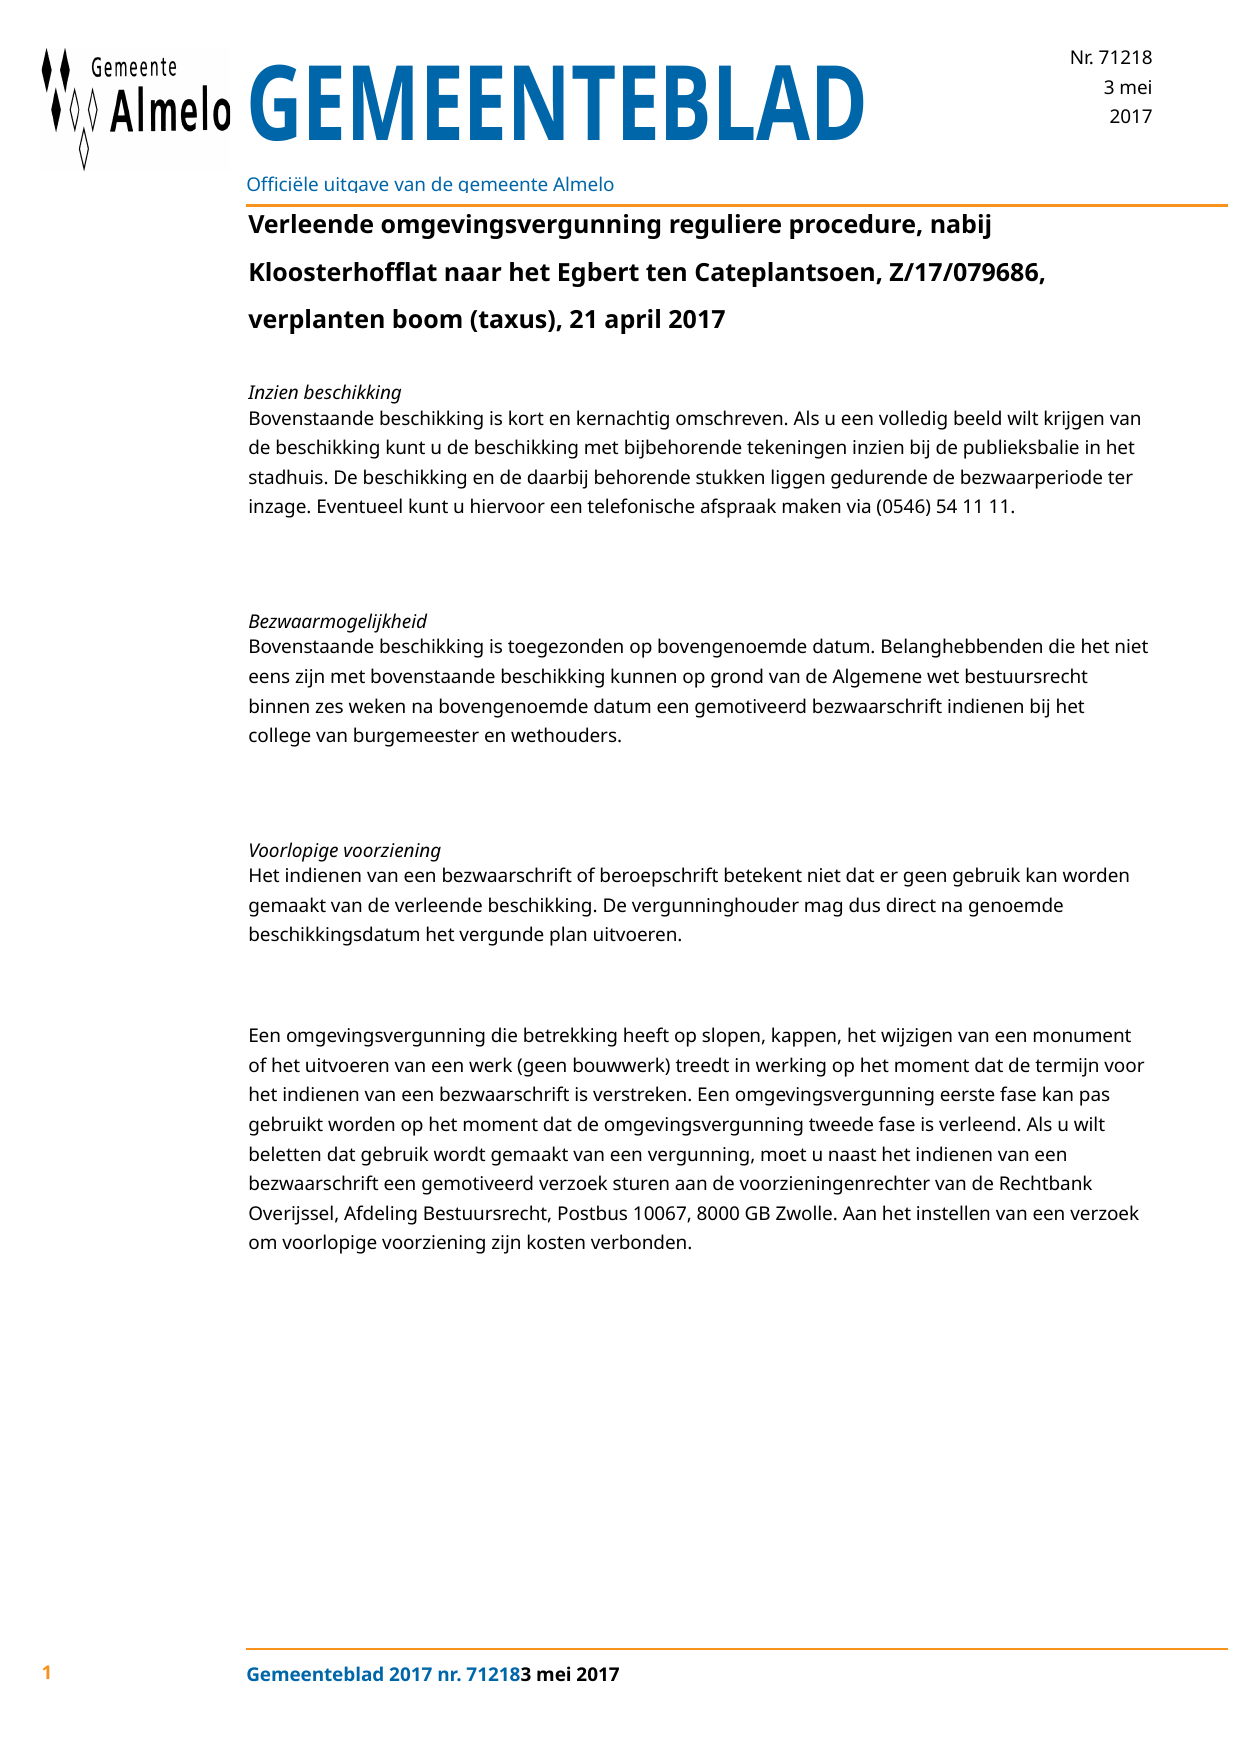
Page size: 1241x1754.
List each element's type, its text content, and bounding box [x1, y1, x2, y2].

text Bezwaarmogelijkheid [248, 608, 1152, 634]
text Inzien beschikking [248, 379, 1152, 405]
text Voorlopige voorziening [248, 837, 1152, 862]
picture [41, 47, 231, 172]
text Bovenstaande beschikking is toegezonden op bovengenoemde datum. Belanghebbenden die het niet eens zijn met bovenstaande beschikking kunnen op grond van de Algemene wet bestuursrecht binnen zes weken na bovengenoemde datum een gemotiveerd bezwaarschrift indienen bij het college van burgemeester en wethouders. [248, 634, 1152, 748]
text Een omgevingsvergunning die betrekking heeft op slopen, kappen, het wijzigen van een monument of het uitvoeren van een werk (geen bouwwerk) treedt in werking op het moment dat de termijn voor het indienen van een bezwaarschrift is verstreken. Een omgevingsvergunning eerste fase kan pas gebruikt worden op het moment dat de omgevingsvergunning tweede fase is verleend. Als u wilt beletten dat gebruik wordt gemaakt van een vergunning, moet u naast het indienen van een bezwaarschrift een gemotiveerd verzoek sturen aan de voorzieningenrechter van de Rechtbank Overijssel, Afdeling Bestuursrecht, Postbus 10067, 8000 GB Zwolle. Aan het instellen van een verzoek om voorlopige voorziening zijn kosten verbonden. [248, 1022, 1152, 1255]
text Verleende omgevingsvergunning reguliere procedure, nabij Kloosterhofflat naar het Egbert ten Cateplantsoen, Z/17/079686, verplanten boom (taxus), 21 april 2017 [248, 207, 1152, 336]
text Het indienen van een bezwaarschrift of beroepschrift betekent niet dat er geen gebruik kan worden gemaakt van de verleende beschikking. De vergunninghouder mag dus direct na genoemde beschikkingsdatum het vergunde plan uitvoeren. [248, 862, 1152, 947]
text Bovenstaande beschikking is kort en kernachtig omschreven. Als u een volledig beeld wilt krijgen van de beschikking kunt u de beschikking met bijbehorende tekeningen inzien bij de publieksbalie in het stadhuis. De beschikking en de daarbij behorende stukken liggen gedurende de bezwaarperiode ter inzage. Eventueel kunt u hiervoor een telefonische afspraak maken via (0546) 54 11 11. [248, 405, 1152, 519]
